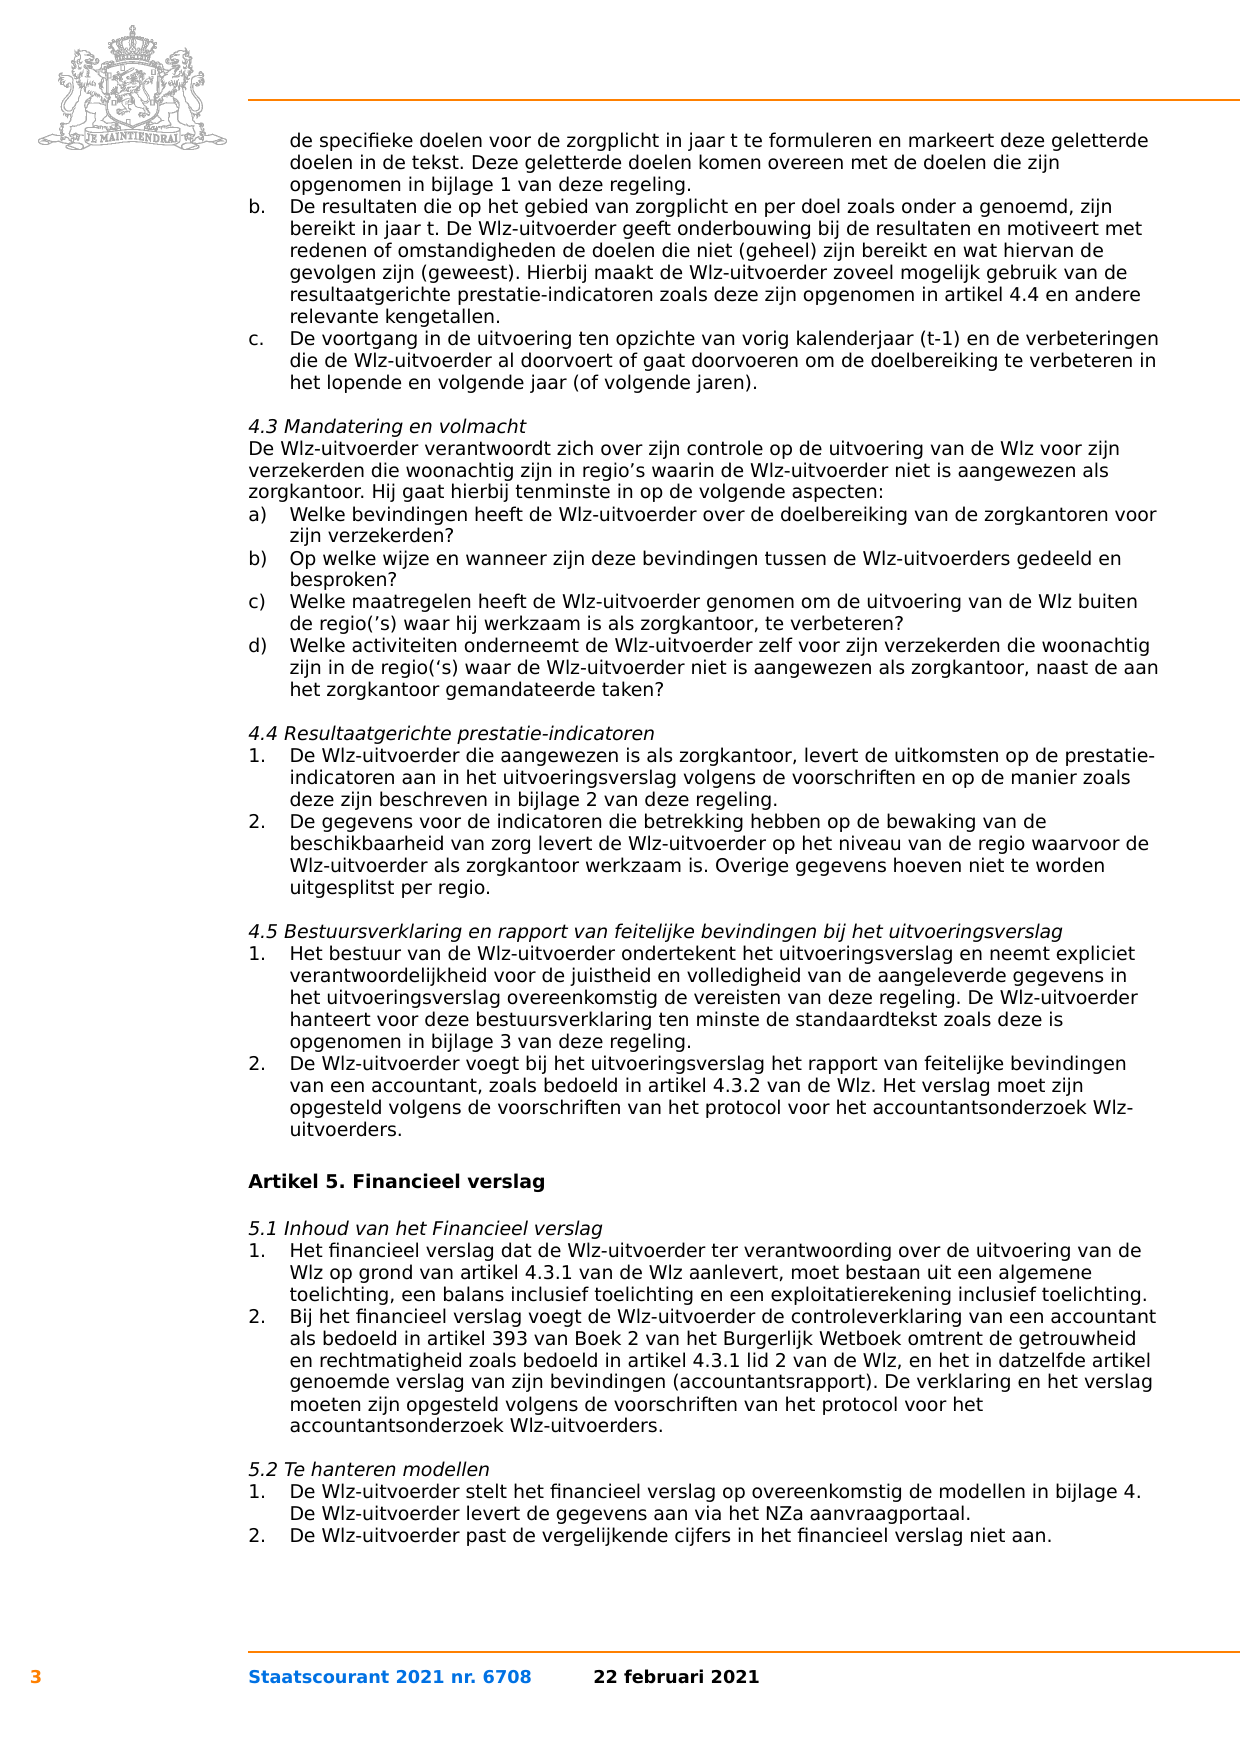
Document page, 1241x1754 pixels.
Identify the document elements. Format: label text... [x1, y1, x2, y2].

text 1. De Wlz-uitvoerder die aangewezen is als zorgkantoor, levert de uitkomsten op de prestatie-indicatoren aan in het uitvoeringsverslag volgens de voorschriften en op de manier zoals deze zijn beschreven in bijlage 2 van deze regeling. [248, 745, 1163, 811]
subtitle Artikel 5. Financieel verslag [248, 1171, 1163, 1193]
text De Wlz-uitvoerder verantwoordt zich over zijn controle op de uitvoering van de Wlz voor zijn verzekerden die woonachtig zijn in regio’s waarin de Wlz-uitvoerder niet is aangewezen als zorgkantoor. Hij gaat hierbij tenminste in op de volgende aspecten: [248, 437, 1163, 503]
picture [38, 25, 227, 150]
subtitle 5.1 Inhoud van het Financieel verslag [248, 1218, 1163, 1239]
text c. De voortgang in de uitvoering ten opzichte van vorig kalenderjaar (t-1) en de verbeteringen die de Wlz-uitvoerder al doorvoert of gaat doorvoeren om de doelbereiking te verbeteren in het lopende en volgende jaar (of volgende jaren). [248, 328, 1163, 394]
text c) Welke maatregelen heeft de Wlz-uitvoerder genomen om de uitvoering van de Wlz buiten de regio(’s) waar hij werkzaam is als zorgkantoor, te verbeteren? [248, 591, 1163, 635]
text de specifieke doelen voor de zorgplicht in jaar t te formuleren en markeert deze geletterde doelen in de tekst. Deze geletterde doelen komen overeen met de doelen die zijn opgenomen in bijlage 1 van deze regeling. [248, 130, 1163, 196]
text 2. De gegevens voor de indicatoren die betrekking hebben op de bewaking van de beschikbaarheid van zorg levert de Wlz-uitvoerder op het niveau van de regio waarvoor de Wlz-uitvoerder als zorgkantoor werkzaam is. Overige gegevens hoeven niet te worden uitgesplitst per regio. [248, 811, 1163, 899]
text 2. Bij het financieel verslag voegt de Wlz-uitvoerder de controleverklaring van een accountant als bedoeld in artikel 393 van Boek 2 van het Burgerlijk Wetboek omtrent de getrouwheid en rechtmatigheid zoals bedoeld in artikel 4.3.1 lid 2 van de Wlz, en het in datzelfde artikel genoemde verslag van zijn bevindingen (accountantsrapport). De verklaring en het verslag moeten zijn opgesteld volgens de voorschriften van het protocol voor het accountantsonderzoek Wlz-uitvoerders. [248, 1306, 1163, 1437]
text 2. De Wlz-uitvoerder past de vergelijkende cijfers in het financieel verslag niet aan. [248, 1525, 1163, 1547]
subtitle 4.5 Bestuursverklaring en rapport van feitelijke bevindingen bij het uitvoeringsverslag [248, 921, 1163, 943]
text d) Welke activiteiten onderneemt de Wlz-uitvoerder zelf voor zijn verzekerden die woonachtig zijn in de regio(‘s) waar de Wlz-uitvoerder niet is aangewezen als zorgkantoor, naast de aan het zorgkantoor gemandateerde taken? [248, 635, 1163, 701]
text 1. Het bestuur van de Wlz-uitvoerder ondertekent het uitvoeringsverslag en neemt expliciet verantwoordelijkheid voor de juistheid en volledigheid van de aangeleverde gegevens in het uitvoeringsverslag overeenkomstig de vereisten van deze regeling. De Wlz-uitvoerder hanteert voor deze bestuursverklaring ten minste de standaardtekst zoals deze is opgenomen in bijlage 3 van deze regeling. [248, 943, 1163, 1053]
text 1. Het financieel verslag dat de Wlz-uitvoerder ter verantwoording over de uitvoering van de Wlz op grond van artikel 4.3.1 van de Wlz aanlevert, moet bestaan uit een algemene toelichting, een balans inclusief toelichting en een exploitatierekening inclusief toelichting. [248, 1239, 1163, 1306]
subtitle 4.4 Resultaatgerichte prestatie-indicatoren [248, 723, 1163, 745]
subtitle 4.3 Mandatering en volmacht [248, 416, 1163, 437]
text b) Op welke wijze en wanneer zijn deze bevindingen tussen de Wlz-uitvoerders gedeeld en besproken? [248, 547, 1163, 591]
text 1. De Wlz-uitvoerder stelt het financieel verslag op overeenkomstig de modellen in bijlage 4. De Wlz-uitvoerder levert de gegevens aan via het NZa aanvraagportaal. [248, 1481, 1163, 1525]
subtitle 5.2 Te hanteren modellen [248, 1459, 1163, 1481]
text b. De resultaten die op het gebied van zorgplicht en per doel zoals onder a genoemd, zijn bereikt in jaar t. De Wlz-uitvoerder geeft onderbouwing bij de resultaten en motiveert met redenen of omstandigheden de doelen die niet (geheel) zijn bereikt en wat hiervan de gevolgen zijn (geweest). Hierbij maakt de Wlz-uitvoerder zoveel mogelijk gebruik van de resultaatgerichte prestatie-indicatoren zoals deze zijn opgenomen in artikel 4.4 en andere relevante kengetallen. [248, 196, 1163, 328]
text 2. De Wlz-uitvoerder voegt bij het uitvoeringsverslag het rapport van feitelijke bevindingen van een accountant, zoals bedoeld in artikel 4.3.2 van de Wlz. Het verslag moet zijn opgesteld volgens de voorschriften van het protocol voor het accountantsonderzoek Wlz-uitvoerders. [248, 1053, 1163, 1141]
text a) Welke bevindingen heeft de Wlz-uitvoerder over de doelbereiking van de zorgkantoren voor zijn verzekerden? [248, 503, 1163, 547]
